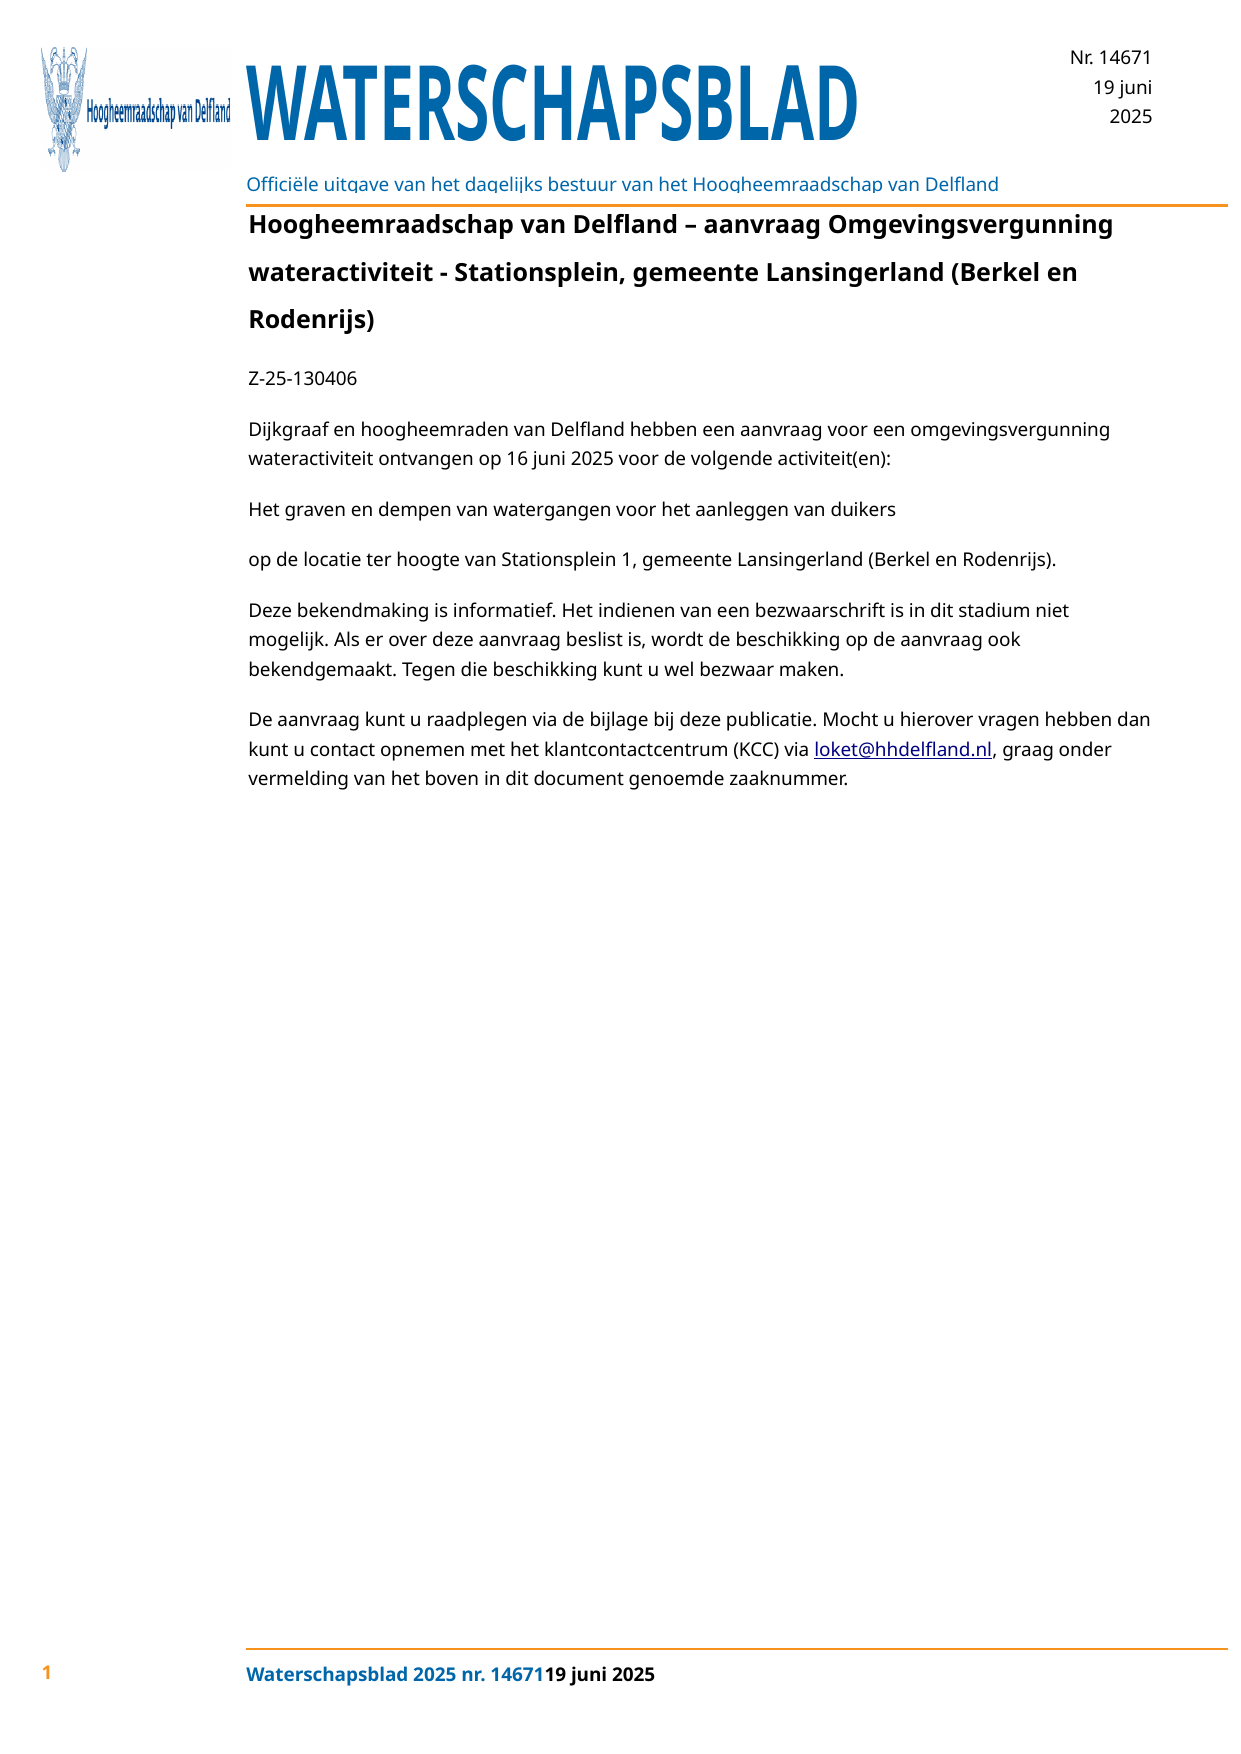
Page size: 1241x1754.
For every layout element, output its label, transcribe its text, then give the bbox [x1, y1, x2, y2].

picture [41, 47, 231, 172]
text Z-25-130406 [248, 366, 1152, 391]
text Deze bekendmaking is informatief. Het indienen van een bezwaarschrift is in dit stadium niet mogelijk. Als er over deze aanvraag beslist is, wordt de beschikking op de aanvraag ook bekendgemaakt. Tegen die beschikking kunt u wel bezwaar maken. [248, 597, 1152, 682]
text De aanvraag kunt u raadplegen via de bijlage bij deze publicatie. Mocht u hierover vragen hebben dan kunt u contact opnemen met het klantcontactcentrum (KCC) via loket@hhdelfland.nl, graag onder vermelding van het boven in dit document genoemde zaaknummer. [248, 706, 1152, 791]
text Dijkgraaf en hoogheemraden van Delfland hebben een aanvraag voor een omgevingsvergunning wateractiviteit ontvangen op 16 juni 2025 voor de volgende activiteit(en): [248, 416, 1152, 471]
text op de locatie ter hoogte van Stationsplein 1, gemeente Lansingerland (Berkel en Rodenrijs). [248, 546, 1152, 572]
text Het graven en dempen van watergangen voor het aanleggen van duikers [248, 496, 1152, 522]
text Hoogheemraadschap van Delfland – aanvraag Omgevingsvergunning wateractiviteit - Stationsplein, gemeente Lansingerland (Berkel en Rodenrijs) [248, 207, 1152, 336]
